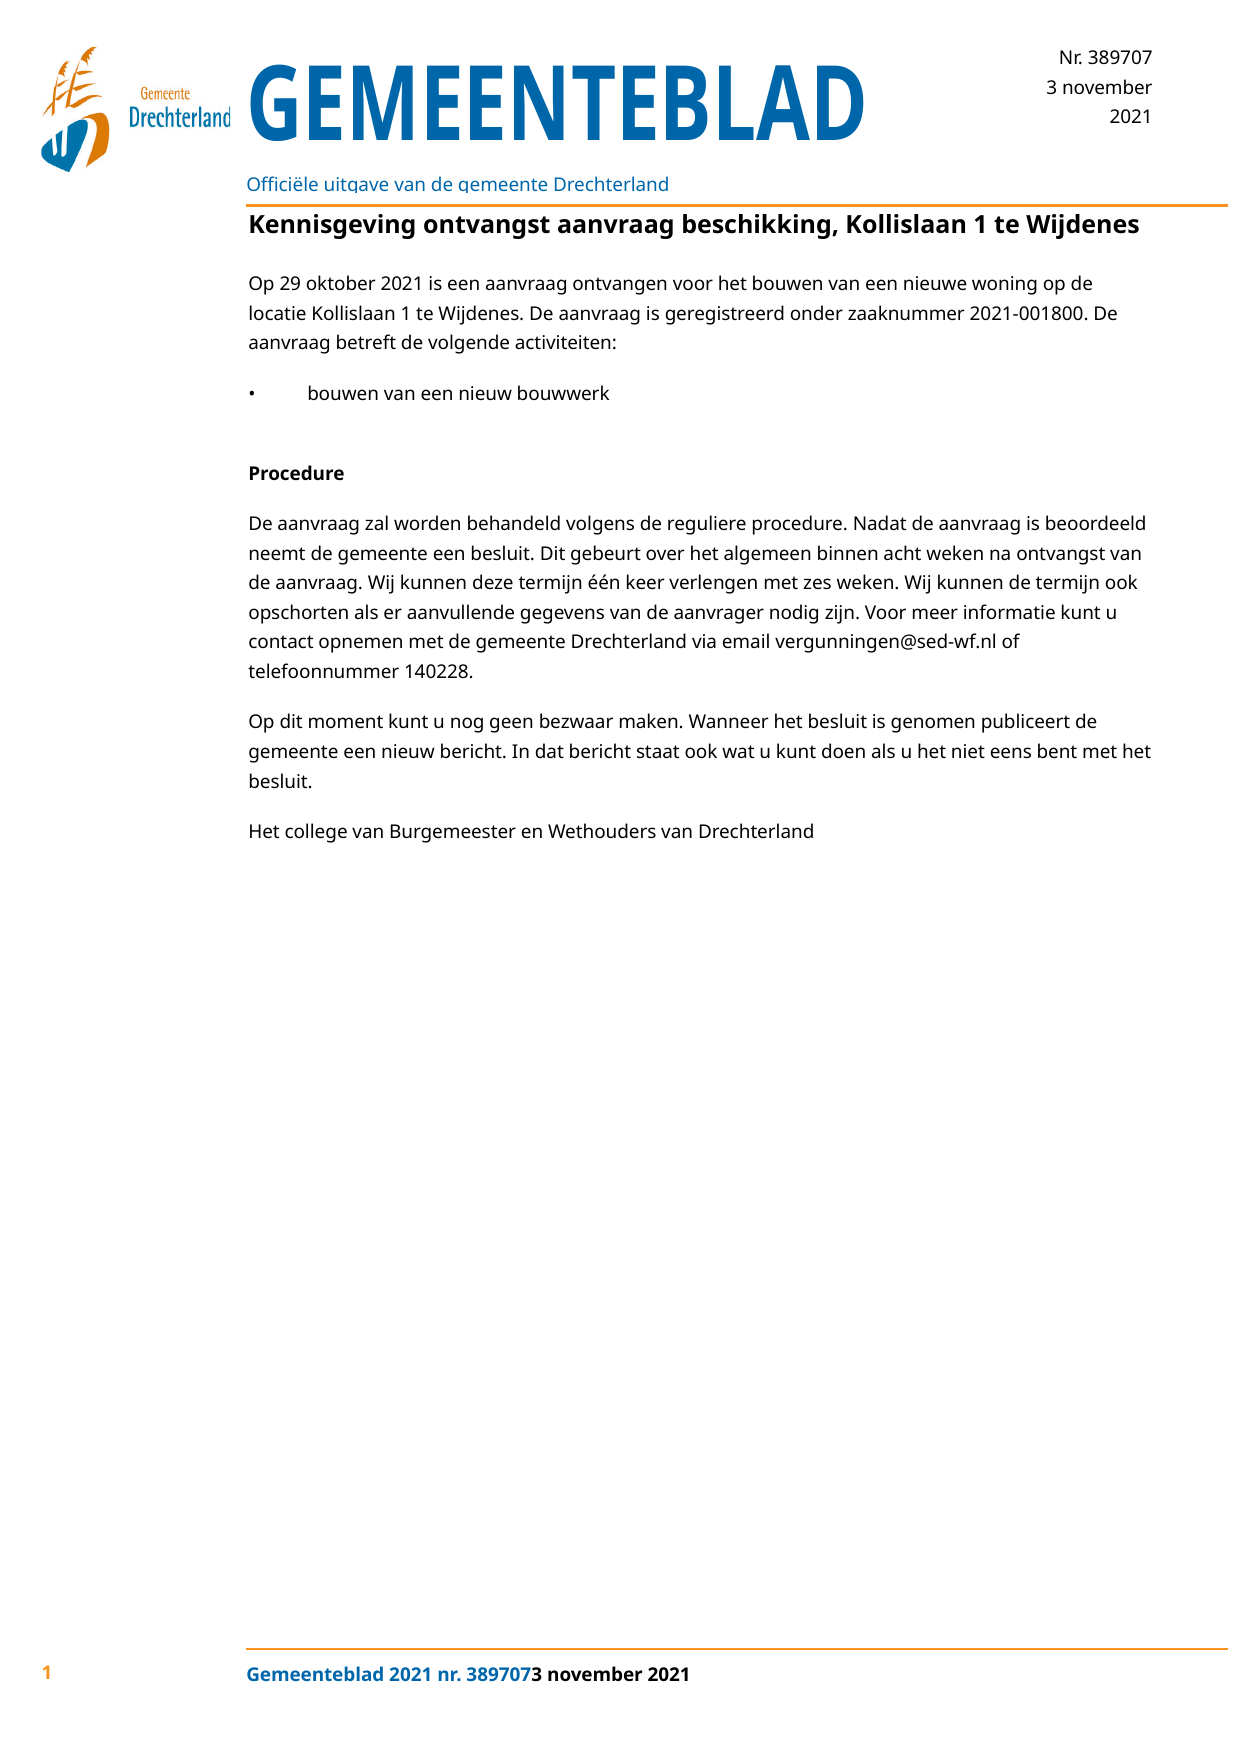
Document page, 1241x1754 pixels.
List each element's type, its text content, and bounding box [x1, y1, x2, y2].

text Op dit moment kunt u nog geen bezwaar maken. Wanneer het besluit is genomen publiceert de gemeente een nieuw bericht. In dat bericht staat ook wat u kunt doen als u het niet eens bent met het besluit. [248, 709, 1152, 793]
text Het college van Burgemeester en Wethouders van Drechterland [248, 818, 1152, 844]
text De aanvraag zal worden behandeld volgens de reguliere procedure. Nadat de aanvraag is beoordeeld neemt de gemeente een besluit. Dit gebeurt over het algemeen binnen acht weken na ontvangst van de aanvraag. Wij kunnen deze termijn één keer verlengen met zes weken. Wij kunnen de termijn ook opschorten als er aanvullende gegevens van de aanvrager nodig zijn. Voor meer informatie kunt u contact opnemen met de gemeente Drechterland via email vergunningen@sed-wf.nl of telefoonnummer 140228. [248, 510, 1152, 684]
picture [41, 158, 64, 172]
picture [41, 47, 231, 172]
picture [226, 115, 231, 124]
text Procedure [248, 460, 1152, 486]
list bouwen van een nieuw bouwwerk [248, 380, 1152, 406]
text Op 29 oktober 2021 is een aanvraag ontvangen voor het bouwen van een nieuwe woning op de locatie Kollislaan 1 te Wijdenes. De aanvraag is geregistreerd onder zaaknummer 2021-001800. De aanvraag betreft de volgende activiteiten: [248, 270, 1152, 355]
text Kennisgeving ontvangst aanvraag beschikking, Kollislaan 1 te Wijdenes [248, 207, 1152, 241]
